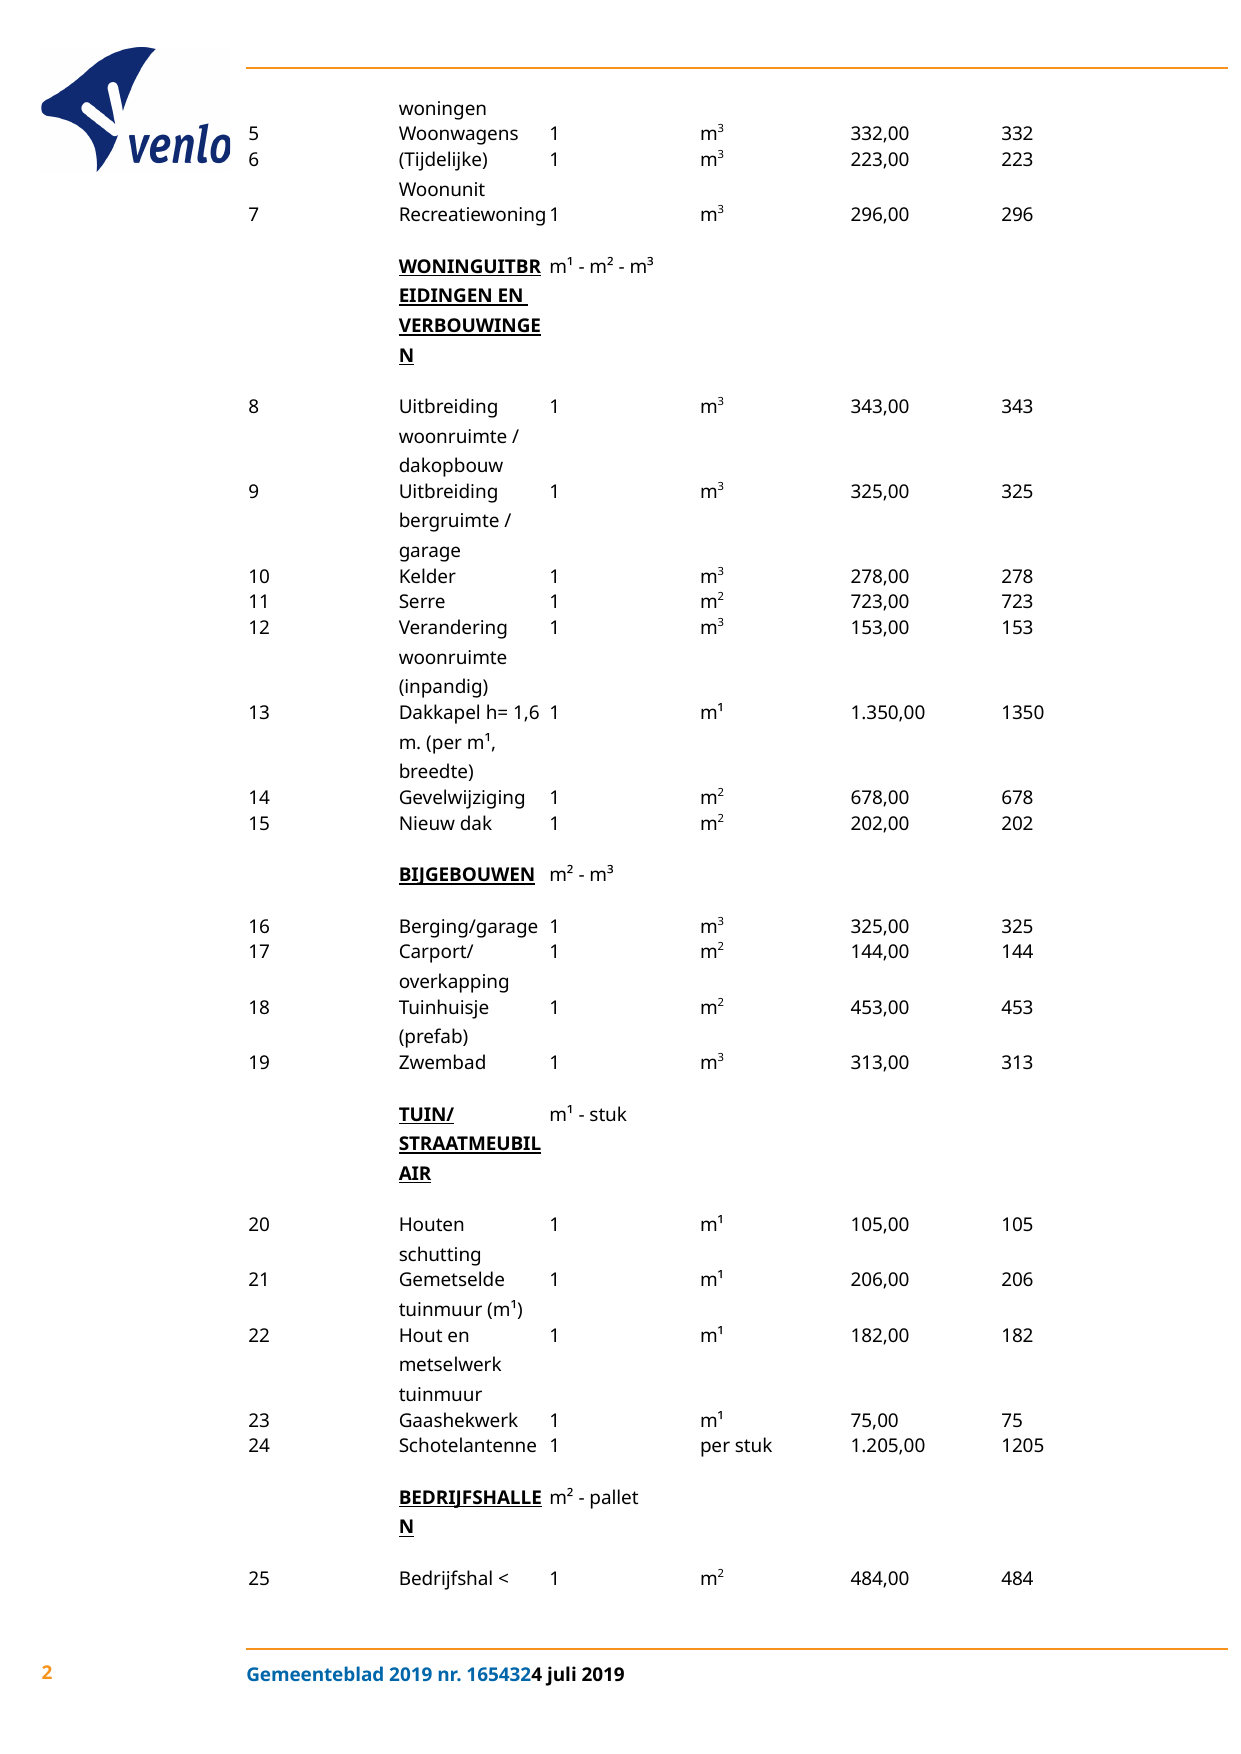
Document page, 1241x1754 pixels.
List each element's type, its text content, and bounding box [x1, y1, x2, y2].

table_cell 1 [549, 1407, 700, 1433]
table_cell 15 [248, 810, 398, 836]
table_cell m¹ [700, 1322, 850, 1407]
table_cell [248, 1075, 398, 1101]
table_cell 202 [1001, 810, 1152, 836]
table_cell [549, 1539, 700, 1565]
table_cell [248, 227, 398, 253]
table_cell 1 [549, 784, 700, 810]
table_cell [399, 368, 549, 393]
table_cell [399, 1458, 549, 1484]
table_cell [1001, 861, 1152, 887]
table_cell 223 [1001, 146, 1152, 202]
table_cell [700, 95, 850, 121]
table_cell 278 [1001, 563, 1152, 589]
table_cell [399, 227, 549, 253]
table_cell [1001, 227, 1152, 253]
table_cell 19 [248, 1049, 398, 1075]
table_cell m2 [700, 589, 850, 614]
table_cell 343,00 [850, 393, 1001, 478]
table_cell 182 [1001, 1322, 1152, 1407]
table_cell (Tijdelijke) Woonunit [399, 146, 549, 202]
table_cell Serre [399, 589, 549, 614]
table_cell [248, 95, 398, 121]
table_cell Kelder [399, 563, 549, 589]
table_cell 8 [248, 393, 398, 478]
table_cell Verandering woonruimte (inpandig) [399, 615, 549, 699]
table_cell [850, 1484, 1001, 1539]
table_cell [1001, 1484, 1152, 1539]
table_cell 144,00 [850, 939, 1001, 994]
table_cell [248, 1539, 398, 1565]
table_cell [1001, 887, 1152, 913]
table_cell [850, 836, 1001, 861]
table_cell 105 [1001, 1211, 1152, 1267]
table_cell [1001, 253, 1152, 367]
table_cell m3 [700, 202, 850, 227]
table_cell 22 [248, 1322, 398, 1407]
table_cell [1001, 836, 1152, 861]
table_cell m2 [700, 994, 850, 1049]
table_cell m¹ [700, 1407, 850, 1433]
table_cell WONINGUITBREIDINGEN EN VERBOUWINGEN [399, 253, 549, 367]
table_cell 325,00 [850, 913, 1001, 939]
table_cell 1.350,00 [850, 699, 1001, 784]
table_cell TUIN/STRAATMEUBILAIR [399, 1101, 549, 1186]
table_cell 24 [248, 1433, 398, 1458]
table_cell Dakkapel h= 1,6 m. (per m¹, breedte) [399, 699, 549, 784]
table_cell [850, 1458, 1001, 1484]
table_cell 1 [549, 810, 700, 836]
table_cell 223,00 [850, 146, 1001, 202]
table_cell 144 [1001, 939, 1152, 994]
table_cell [248, 1101, 398, 1186]
table_cell [700, 1186, 850, 1211]
table_cell m¹ [700, 1211, 850, 1267]
table_cell [850, 1075, 1001, 1101]
table_cell 723 [1001, 589, 1152, 614]
table_cell 325 [1001, 478, 1152, 563]
table_cell 1 [549, 994, 700, 1049]
table_cell 1 [549, 478, 700, 563]
table_cell Uitbreiding bergruimte / garage [399, 478, 549, 563]
table_cell [549, 1186, 700, 1211]
table_cell m² - pallet [549, 1484, 700, 1539]
table_cell [700, 1075, 850, 1101]
table_cell 1 [549, 202, 700, 227]
table_cell [700, 368, 850, 393]
table_cell 723,00 [850, 589, 1001, 614]
table_cell [248, 253, 398, 367]
table_cell 105,00 [850, 1211, 1001, 1267]
table_cell m3 [700, 1049, 850, 1075]
table_cell 23 [248, 1407, 398, 1433]
table_cell 6 [248, 146, 398, 202]
table_cell [850, 368, 1001, 393]
table_cell Hout en metselwerk tuinmuur [399, 1322, 549, 1407]
table_cell m3 [700, 913, 850, 939]
table_cell [700, 1458, 850, 1484]
table_cell 332 [1001, 121, 1152, 146]
table_cell 278,00 [850, 563, 1001, 589]
table_cell 453,00 [850, 994, 1001, 1049]
table_cell 484,00 [850, 1565, 1001, 1591]
table_cell 1 [549, 615, 700, 699]
table_cell 1 [549, 1565, 700, 1591]
table_cell 13 [248, 699, 398, 784]
table_cell [399, 1075, 549, 1101]
table_cell m3 [700, 478, 850, 563]
table_cell 202,00 [850, 810, 1001, 836]
table_cell m2 [700, 1565, 850, 1591]
table_cell 1 [549, 1433, 700, 1458]
table_cell m3 [700, 121, 850, 146]
table_cell [700, 1484, 850, 1539]
table_cell 1 [549, 393, 700, 478]
table_cell [248, 1458, 398, 1484]
table_cell 1 [549, 699, 700, 784]
table_cell 206 [1001, 1267, 1152, 1322]
table_cell 332,00 [850, 121, 1001, 146]
table_cell BIJGEBOUWEN [399, 861, 549, 887]
table_cell Tuinhuisje (prefab) [399, 994, 549, 1049]
table_cell [850, 861, 1001, 887]
table_cell Zwembad [399, 1049, 549, 1075]
table_cell 1 [549, 1211, 700, 1267]
table_cell [850, 1186, 1001, 1211]
table_cell 453 [1001, 994, 1152, 1049]
picture [41, 47, 231, 172]
table_cell [1001, 1075, 1152, 1101]
table_cell m3 [700, 563, 850, 589]
table_cell 16 [248, 913, 398, 939]
table_cell [700, 836, 850, 861]
table_cell [1001, 95, 1152, 121]
table_cell [248, 1186, 398, 1211]
table_cell [1001, 1186, 1152, 1211]
table_cell 14 [248, 784, 398, 810]
table_cell Gevelwijziging [399, 784, 549, 810]
table_cell [399, 836, 549, 861]
table_cell [850, 95, 1001, 121]
table_cell [1001, 1458, 1152, 1484]
table_cell [1001, 1539, 1152, 1565]
table_cell [248, 861, 398, 887]
table_cell [700, 227, 850, 253]
table_cell woningen [399, 95, 549, 121]
table_cell Woonwagens [399, 121, 549, 146]
table_cell m¹ - m² - m³ [549, 253, 700, 367]
table_cell [700, 253, 850, 367]
table_cell 1205 [1001, 1433, 1152, 1458]
table_cell Berging/garage [399, 913, 549, 939]
table_cell Recreatiewoning [399, 202, 549, 227]
table_cell 296 [1001, 202, 1152, 227]
table_cell [700, 887, 850, 913]
table_cell Nieuw dak [399, 810, 549, 836]
table_cell 1350 [1001, 699, 1152, 784]
table_cell [248, 887, 398, 913]
table_cell 678 [1001, 784, 1152, 810]
table_cell [549, 227, 700, 253]
table_cell 1 [549, 146, 700, 202]
table_cell [248, 1484, 398, 1539]
table_cell [850, 1539, 1001, 1565]
table_cell 1 [549, 1267, 700, 1322]
table_cell 1 [549, 121, 700, 146]
table_cell [248, 368, 398, 393]
table_cell m¹ [700, 1267, 850, 1322]
table_cell [549, 1458, 700, 1484]
table_cell [399, 887, 549, 913]
table_cell m² - m³ [549, 861, 700, 887]
table_cell [549, 1075, 700, 1101]
table_cell 1 [549, 1049, 700, 1075]
table_cell [399, 1186, 549, 1211]
table_cell [700, 861, 850, 887]
table_cell per stuk [700, 1433, 850, 1458]
table_cell m3 [700, 146, 850, 202]
table_cell Houten schutting [399, 1211, 549, 1267]
table_cell [1001, 368, 1152, 393]
table_cell 12 [248, 615, 398, 699]
table_cell 678,00 [850, 784, 1001, 810]
table_cell 75 [1001, 1407, 1152, 1433]
table_cell [700, 1539, 850, 1565]
table_cell 5 [248, 121, 398, 146]
table_cell 9 [248, 478, 398, 563]
table_cell Bedrijfshal < [399, 1565, 549, 1591]
table_cell 1.205,00 [850, 1433, 1001, 1458]
table_cell [1001, 1101, 1152, 1186]
table_cell 18 [248, 994, 398, 1049]
table_cell m¹ [700, 699, 850, 784]
table_cell 7 [248, 202, 398, 227]
table_cell 75,00 [850, 1407, 1001, 1433]
table_cell [850, 1101, 1001, 1186]
table_cell Gemetselde tuinmuur (m¹) [399, 1267, 549, 1322]
table_cell [399, 1539, 549, 1565]
table_cell 20 [248, 1211, 398, 1267]
table_cell 153,00 [850, 615, 1001, 699]
table_cell [549, 95, 700, 121]
table_cell 325,00 [850, 478, 1001, 563]
table_cell m2 [700, 784, 850, 810]
table_cell 182,00 [850, 1322, 1001, 1407]
table_cell 1 [549, 913, 700, 939]
table_cell 10 [248, 563, 398, 589]
table_cell 313,00 [850, 1049, 1001, 1075]
table_cell 206,00 [850, 1267, 1001, 1322]
table_cell 11 [248, 589, 398, 614]
table_cell 313 [1001, 1049, 1152, 1075]
table_cell 25 [248, 1565, 398, 1591]
table_cell 296,00 [850, 202, 1001, 227]
table_cell m3 [700, 615, 850, 699]
table_cell Uitbreiding woonruimte / dakopbouw [399, 393, 549, 478]
table_cell 325 [1001, 913, 1152, 939]
table_cell 484 [1001, 1565, 1152, 1591]
table_cell 1 [549, 563, 700, 589]
table_cell [549, 836, 700, 861]
table_cell [700, 1101, 850, 1186]
table_cell 17 [248, 939, 398, 994]
table_cell 343 [1001, 393, 1152, 478]
table_cell m¹ - stuk [549, 1101, 700, 1186]
table_cell [549, 887, 700, 913]
table_cell [248, 836, 398, 861]
table_cell 1 [549, 939, 700, 994]
table_cell BEDRIJFSHALLEN [399, 1484, 549, 1539]
table_cell [549, 368, 700, 393]
table_cell 153 [1001, 615, 1152, 699]
table_cell Carport/overkapping [399, 939, 549, 994]
table_cell Schotelantenne [399, 1433, 549, 1458]
table_cell 1 [549, 589, 700, 614]
table_cell m2 [700, 939, 850, 994]
table_cell m2 [700, 810, 850, 836]
table_cell [850, 887, 1001, 913]
table_cell 21 [248, 1267, 398, 1322]
table_cell [850, 253, 1001, 367]
table_cell [850, 227, 1001, 253]
table_cell m3 [700, 393, 850, 478]
table_cell 1 [549, 1322, 700, 1407]
table_cell Gaashekwerk [399, 1407, 549, 1433]
